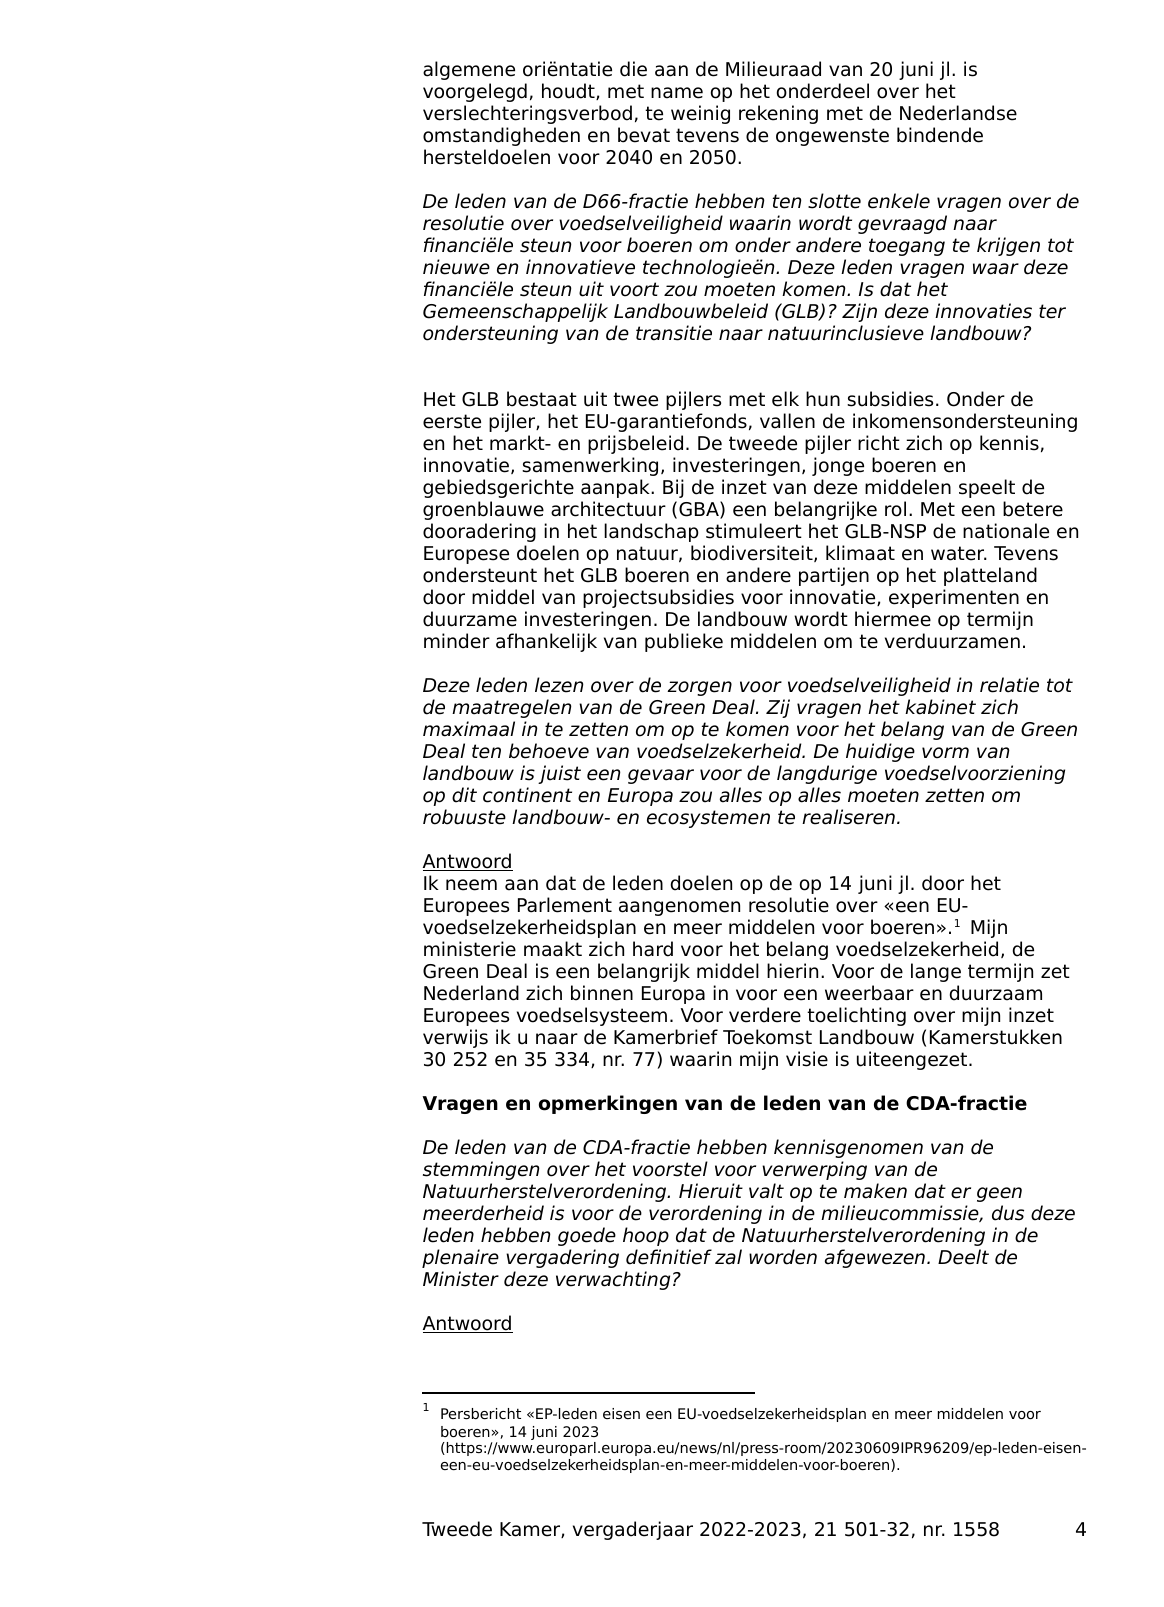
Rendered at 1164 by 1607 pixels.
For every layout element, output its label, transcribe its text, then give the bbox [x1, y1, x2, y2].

subtitle Vragen en opmerkingen van de leden van de CDA-fractie [422, 1093, 1087, 1115]
text algemene oriëntatie die aan de Milieuraad van 20 juni jl. is voorgelegd, houdt, met name op het onderdeel over het verslechteringsverbod, te weinig rekening met de Nederlandse omstandigheden en bevat tevens de ongewenste bindende hersteldoelen voor 2040 en 2050. [422, 59, 1087, 169]
text Antwoord [422, 1313, 1087, 1335]
text De leden van de CDA-fractie hebben kennisgenomen van de stemmingen over het voorstel voor verwerping van de Natuurherstelverordening. Hieruit valt op te maken dat er geen meerderheid is voor de verordening in de milieucommissie, dus deze leden hebben goede hoop dat de Natuurherstelverordening in de plenaire vergadering definitief zal worden afgewezen. Deelt de Minister deze verwachting? [422, 1137, 1087, 1291]
text Het GLB bestaat uit twee pijlers met elk hun subsidies. Onder de eerste pijler, het EU-garantiefonds, vallen de inkomensondersteuning en het markt- en prijsbeleid. De tweede pijler richt zich op kennis, innovatie, samenwerking, investeringen, jonge boeren en gebiedsgerichte aanpak. Bij de inzet van deze middelen speelt de groenblauwe architectuur (GBA) een belangrijke rol. Met een betere dooradering in het landschap stimuleert het GLB-NSP de nationale en Europese doelen op natuur, biodiversiteit, klimaat en water. Tevens ondersteunt het GLB boeren en andere partijen op het platteland door middel van projectsubsidies voor innovatie, experimenten en duurzame investeringen. De landbouw wordt hiermee op termijn minder afhankelijk van publieke middelen om te verduurzamen. [422, 389, 1087, 653]
text Ik neem aan dat de leden doelen op de op 14 juni jl. door het Europees Parlement aangenomen resolutie over «een EU-voedselzekerheidsplan en meer middelen voor boeren». Mijn ministerie maakt zich hard voor het belang voedselzekerheid, de Green Deal is een belangrijk middel hierin. Voor de lange termijn zet Nederland zich binnen Europa in voor een weerbaar en duurzaam Europees voedselsysteem. Voor verdere toelichting over mijn inzet verwijs ik u naar de Kamerbrief Toekomst Landbouw (Kamerstukken 30 252 en 35 334, nr. 77) waarin mijn visie is uiteengezet. [422, 873, 1087, 1071]
text De leden van de D66-fractie hebben ten slotte enkele vragen over de resolutie over voedselveiligheid waarin wordt gevraagd naar financiële steun voor boeren om onder andere toegang te krijgen tot nieuwe en innovatieve technologieën. Deze leden vragen waar deze financiële steun uit voort zou moeten komen. Is dat het Gemeenschappelijk Landbouwbeleid (GLB)? Zijn deze innovaties ter ondersteuning van de transitie naar natuurinclusieve landbouw? [422, 191, 1087, 345]
text Antwoord [422, 851, 1087, 873]
text Deze leden lezen over de zorgen voor voedselveiligheid in relatie tot de maatregelen van de Green Deal. Zij vragen het kabinet zich maximaal in te zetten om op te komen voor het belang van de Green Deal ten behoeve van voedselzekerheid. De huidige vorm van landbouw is juist een gevaar voor de langdurige voedselvoorziening op dit continent en Europa zou alles op alles moeten zetten om robuuste landbouw- en ecosystemen te realiseren. [422, 675, 1087, 829]
text Persbericht «EP-leden eisen een EU-voedselzekerheidsplan en meer middelen voor boeren», 14 juni 2023 (https://www.europarl.europa.eu/news/nl/press-room/20230609IPR96209/ep-leden-eisen-een-eu-voedselzekerheidsplan-en-meer-middelen-voor-boeren). [422, 1402, 1087, 1474]
